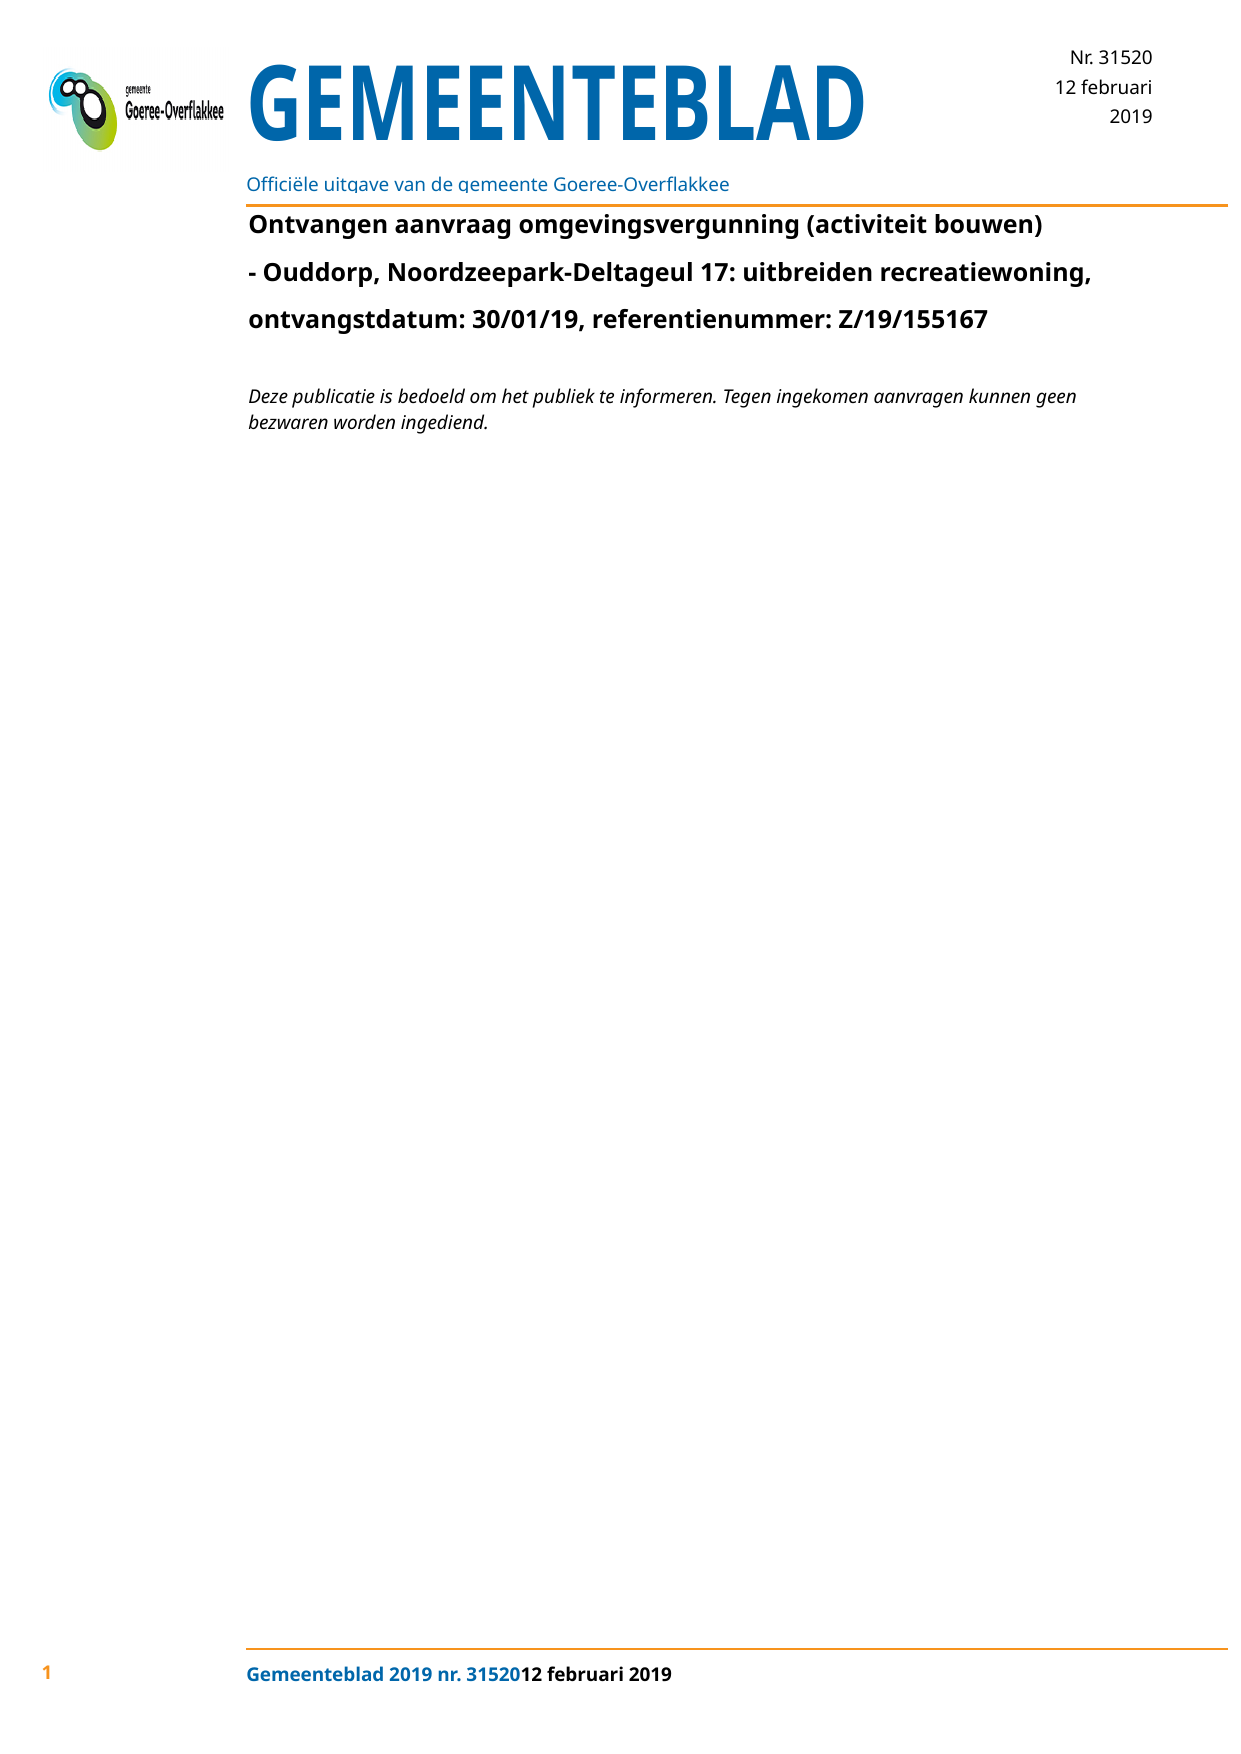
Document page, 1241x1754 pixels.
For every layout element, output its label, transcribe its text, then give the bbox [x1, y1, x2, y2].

text Ontvangen aanvraag omgevingsvergunning (activiteit bouwen) - Ouddorp, Noordzeepark-Deltageul 17: uitbreiden recreatiewoning, ontvangstdatum: 30/01/19, referentienummer: Z/19/155167 [248, 207, 1152, 336]
picture [41, 47, 231, 172]
text Deze publicatie is bedoeld om het publiek te informeren. Tegen ingekomen aanvragen kunnen geen bezwaren worden ingediend. [248, 384, 1152, 435]
